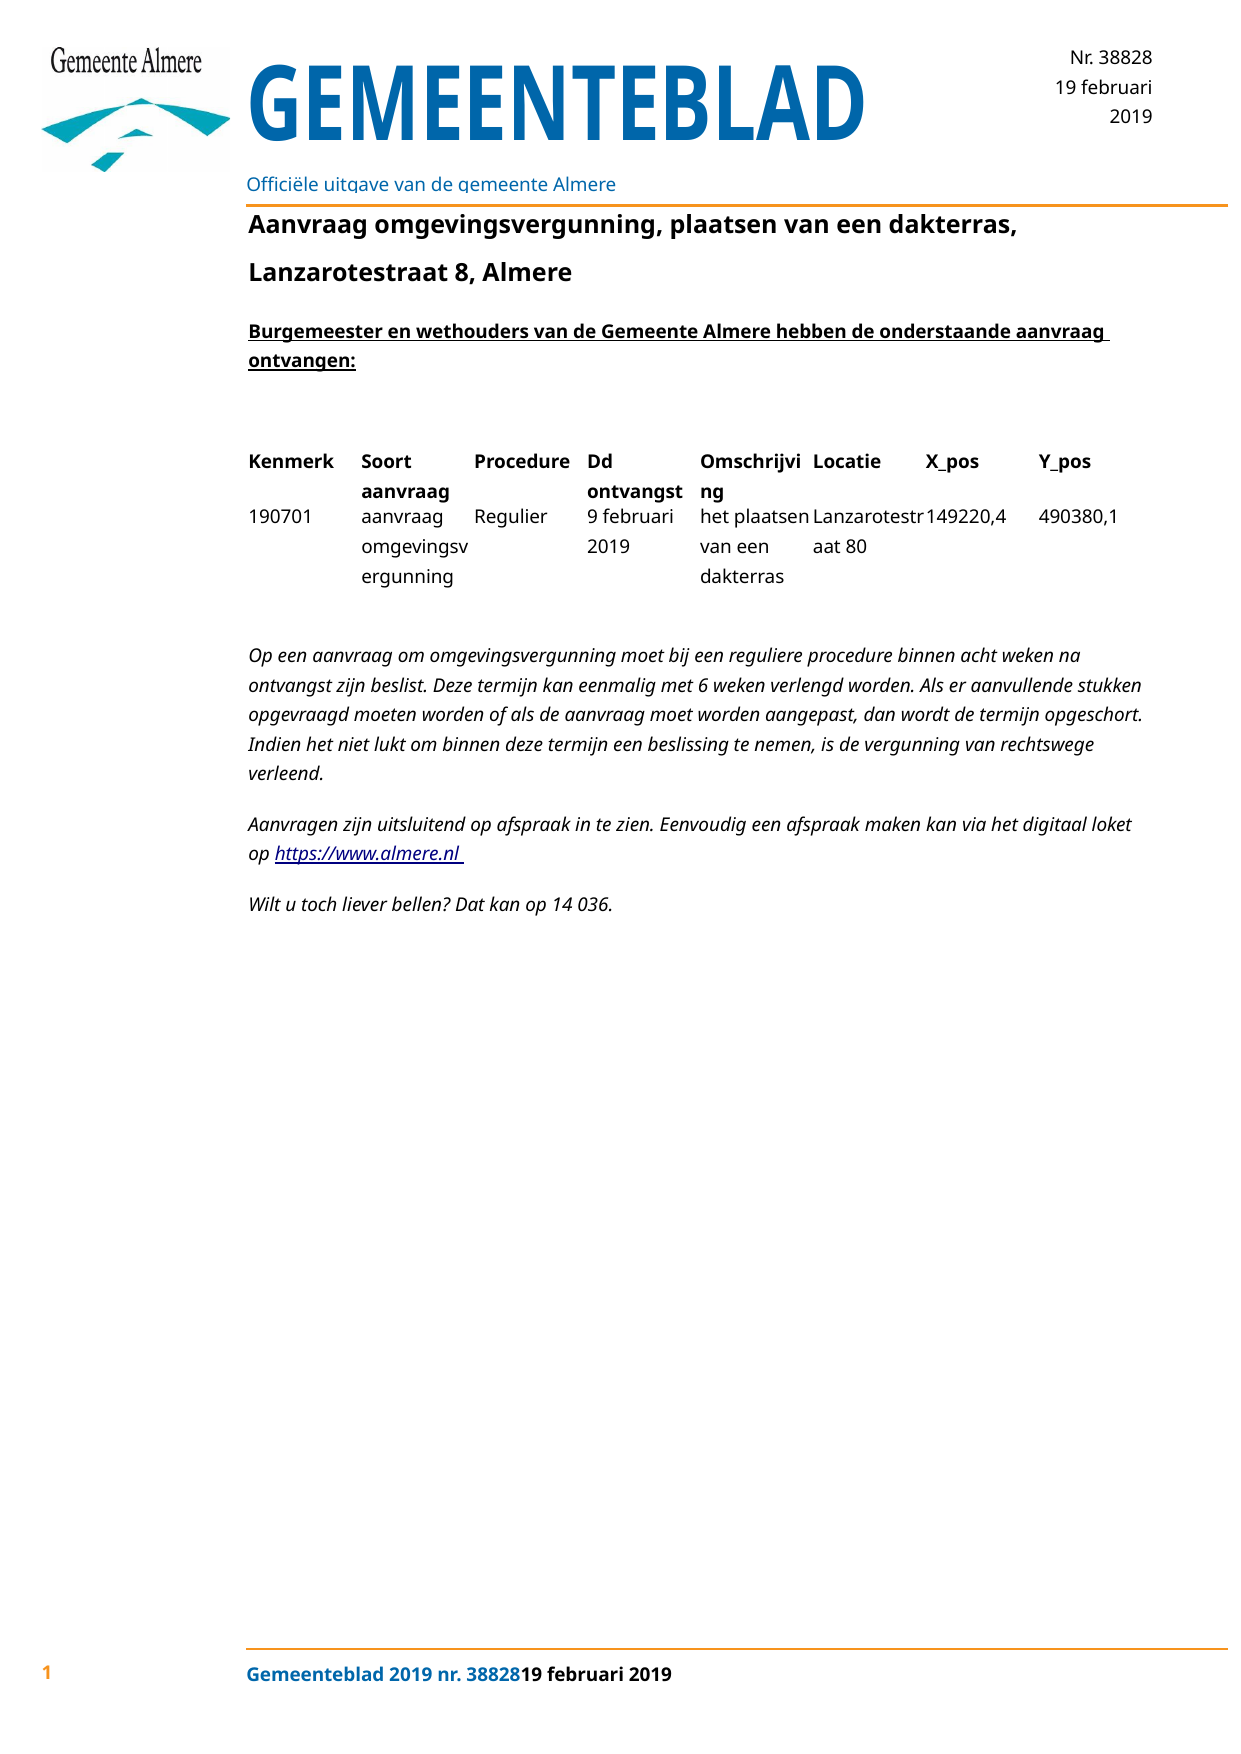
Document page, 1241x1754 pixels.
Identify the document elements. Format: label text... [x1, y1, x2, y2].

picture [41, 47, 231, 172]
text Burgemeester en wethouders van de Gemeente Almere hebben de onderstaande aanvraag ontvangen: [248, 318, 1152, 373]
table_header Y_pos [1039, 449, 1152, 504]
table_header Kenmerk [248, 449, 361, 504]
table_cell aanvraag omgevingsvergunning [361, 504, 474, 589]
table_cell het plaatsen van een dakterras [700, 504, 813, 589]
table_cell 190701 [248, 504, 361, 589]
table_cell 9 februari 2019 [587, 504, 700, 589]
table_cell 149220,4 [926, 504, 1038, 589]
table_header Locatie [813, 449, 926, 504]
text Aanvragen zijn uitsluitend op afspraak in te zien. Eenvoudig een afspraak maken kan via het digitaal loket op https://www.almere.nl [248, 811, 1152, 866]
text Op een aanvraag om omgevingsvergunning moet bij een reguliere procedure binnen acht weken na ontvangst zijn beslist. Deze termijn kan eenmalig met 6 weken verlengd worden. Als er aanvullende stukken opgevraagd moeten worden of als de aanvraag moet worden aangepast, dan wordt de termijn opgeschort. Indien het niet lukt om binnen deze termijn een beslissing te nemen, is de vergunning van rechtswege verleend. [248, 642, 1152, 786]
table_header Procedure [474, 449, 587, 504]
table_cell Regulier [474, 504, 587, 589]
table_header Omschrijving [700, 449, 813, 504]
text Aanvraag omgevingsvergunning, plaatsen van een dakterras, Lanzarotestraat 8, Almere [248, 207, 1152, 288]
table_header Dd ontvangst [587, 449, 700, 504]
table_cell Lanzarotestraat 80 [813, 504, 926, 589]
text Wilt u toch liever bellen? Dat kan op 14 036. [248, 891, 1152, 917]
table_cell 490380,1 [1039, 504, 1152, 589]
table_header Soort aanvraag [361, 449, 474, 504]
table_header X_pos [926, 449, 1038, 504]
